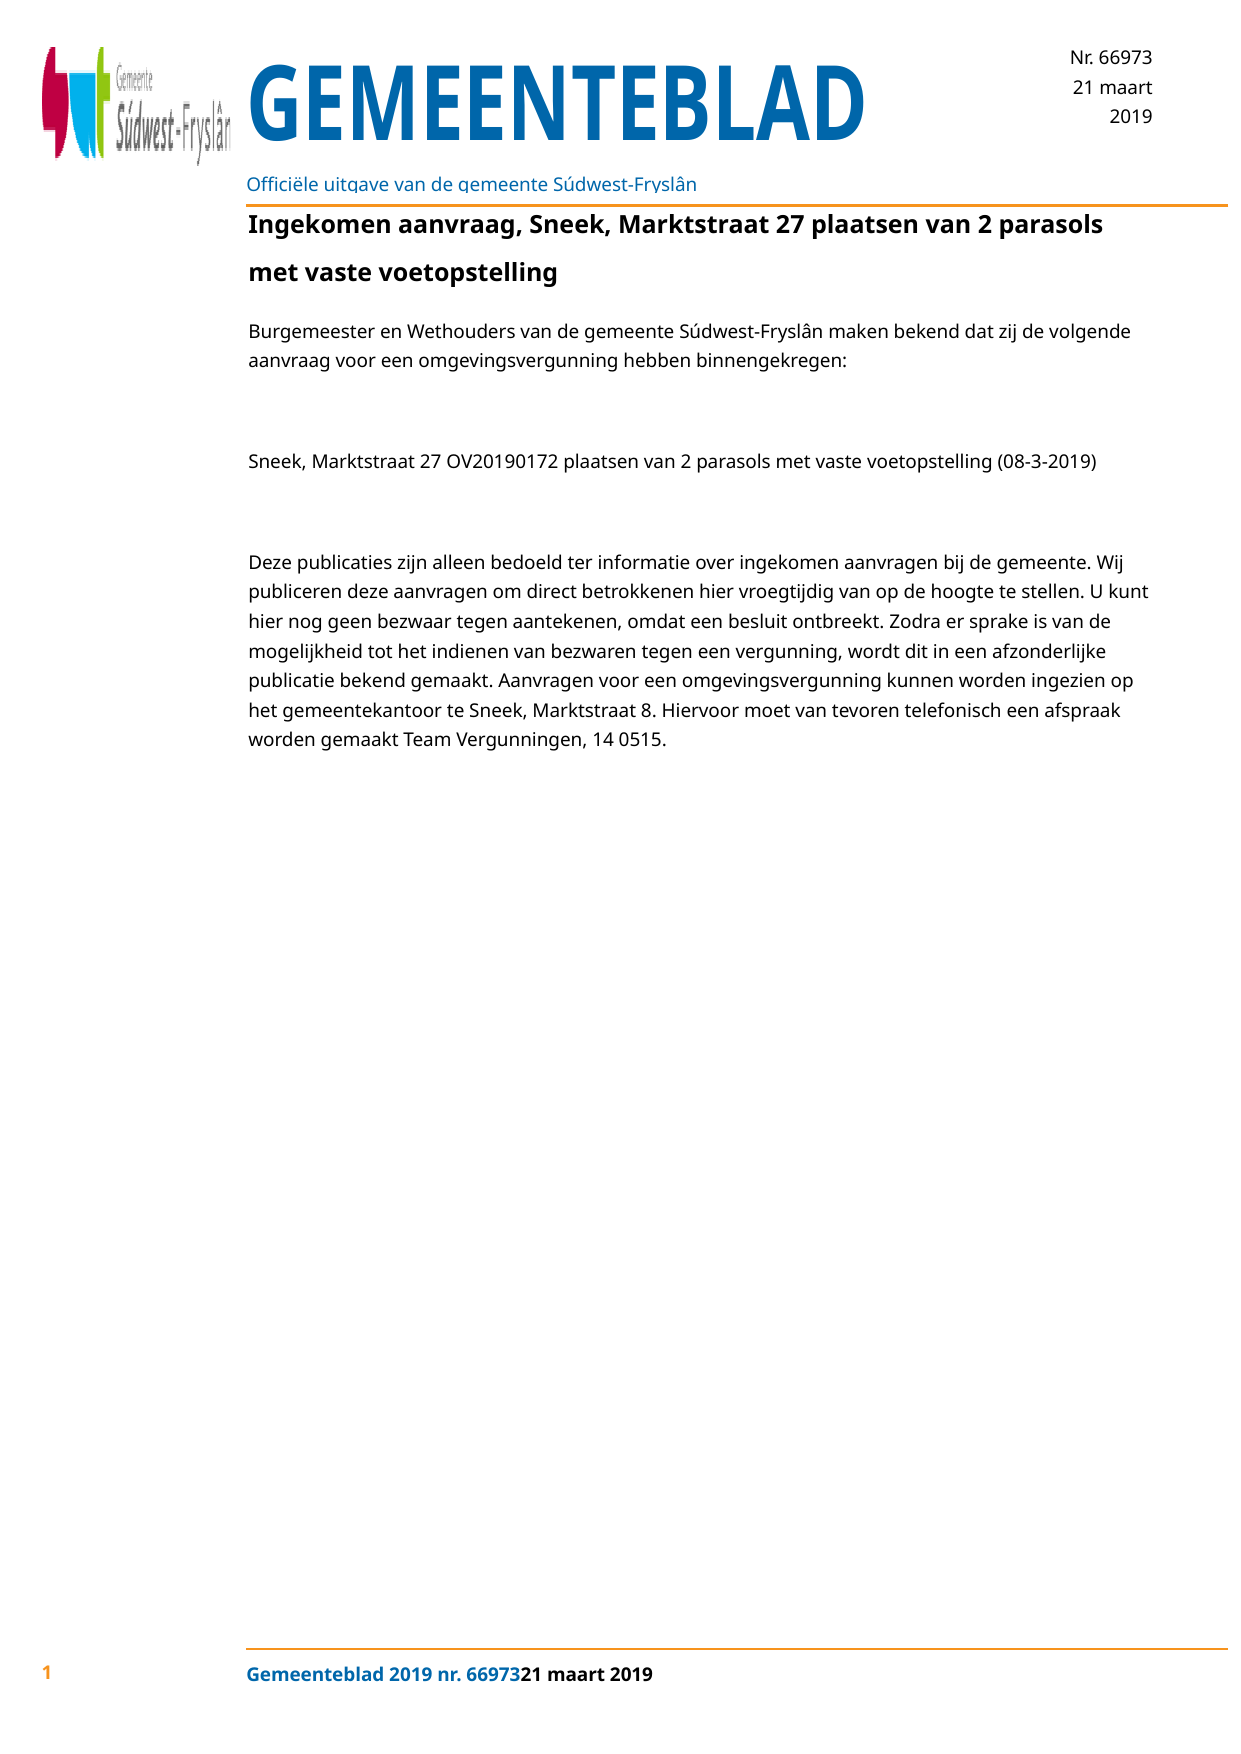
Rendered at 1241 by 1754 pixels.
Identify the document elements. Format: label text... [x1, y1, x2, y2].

text Deze publicaties zijn alleen bedoeld ter informatie over ingekomen aanvragen bij de gemeente. Wij publiceren deze aanvragen om direct betrokkenen hier vroegtijdig van op de hoogte te stellen. U kunt hier nog geen bezwaar tegen aantekenen, omdat een besluit ontbreekt. Zodra er sprake is van de mogelijkheid tot het indienen van bezwaren tegen een vergunning, wordt dit in een afzonderlijke publicatie bekend gemaakt. Aanvragen voor een omgevingsvergunning kunnen worden ingezien op het gemeentekantoor te Sneek, Marktstraat 8. Hiervoor moet van tevoren telefonisch een afspraak worden gemaakt Team Vergunningen, 14 0515. [248, 549, 1152, 752]
text Ingekomen aanvraag, Sneek, Marktstraat 27 plaatsen van 2 parasols met vaste voetopstelling [248, 207, 1152, 288]
picture [41, 47, 231, 172]
text Burgemeester en Wethouders van de gemeente Súdwest-Fryslân maken bekend dat zij de volgende aanvraag voor een omgevingsvergunning hebben binnengekregen: [248, 318, 1152, 373]
text Sneek, Marktstraat 27 OV20190172 plaatsen van 2 parasols met vaste voetopstelling (08-3-2019) [248, 448, 1152, 474]
